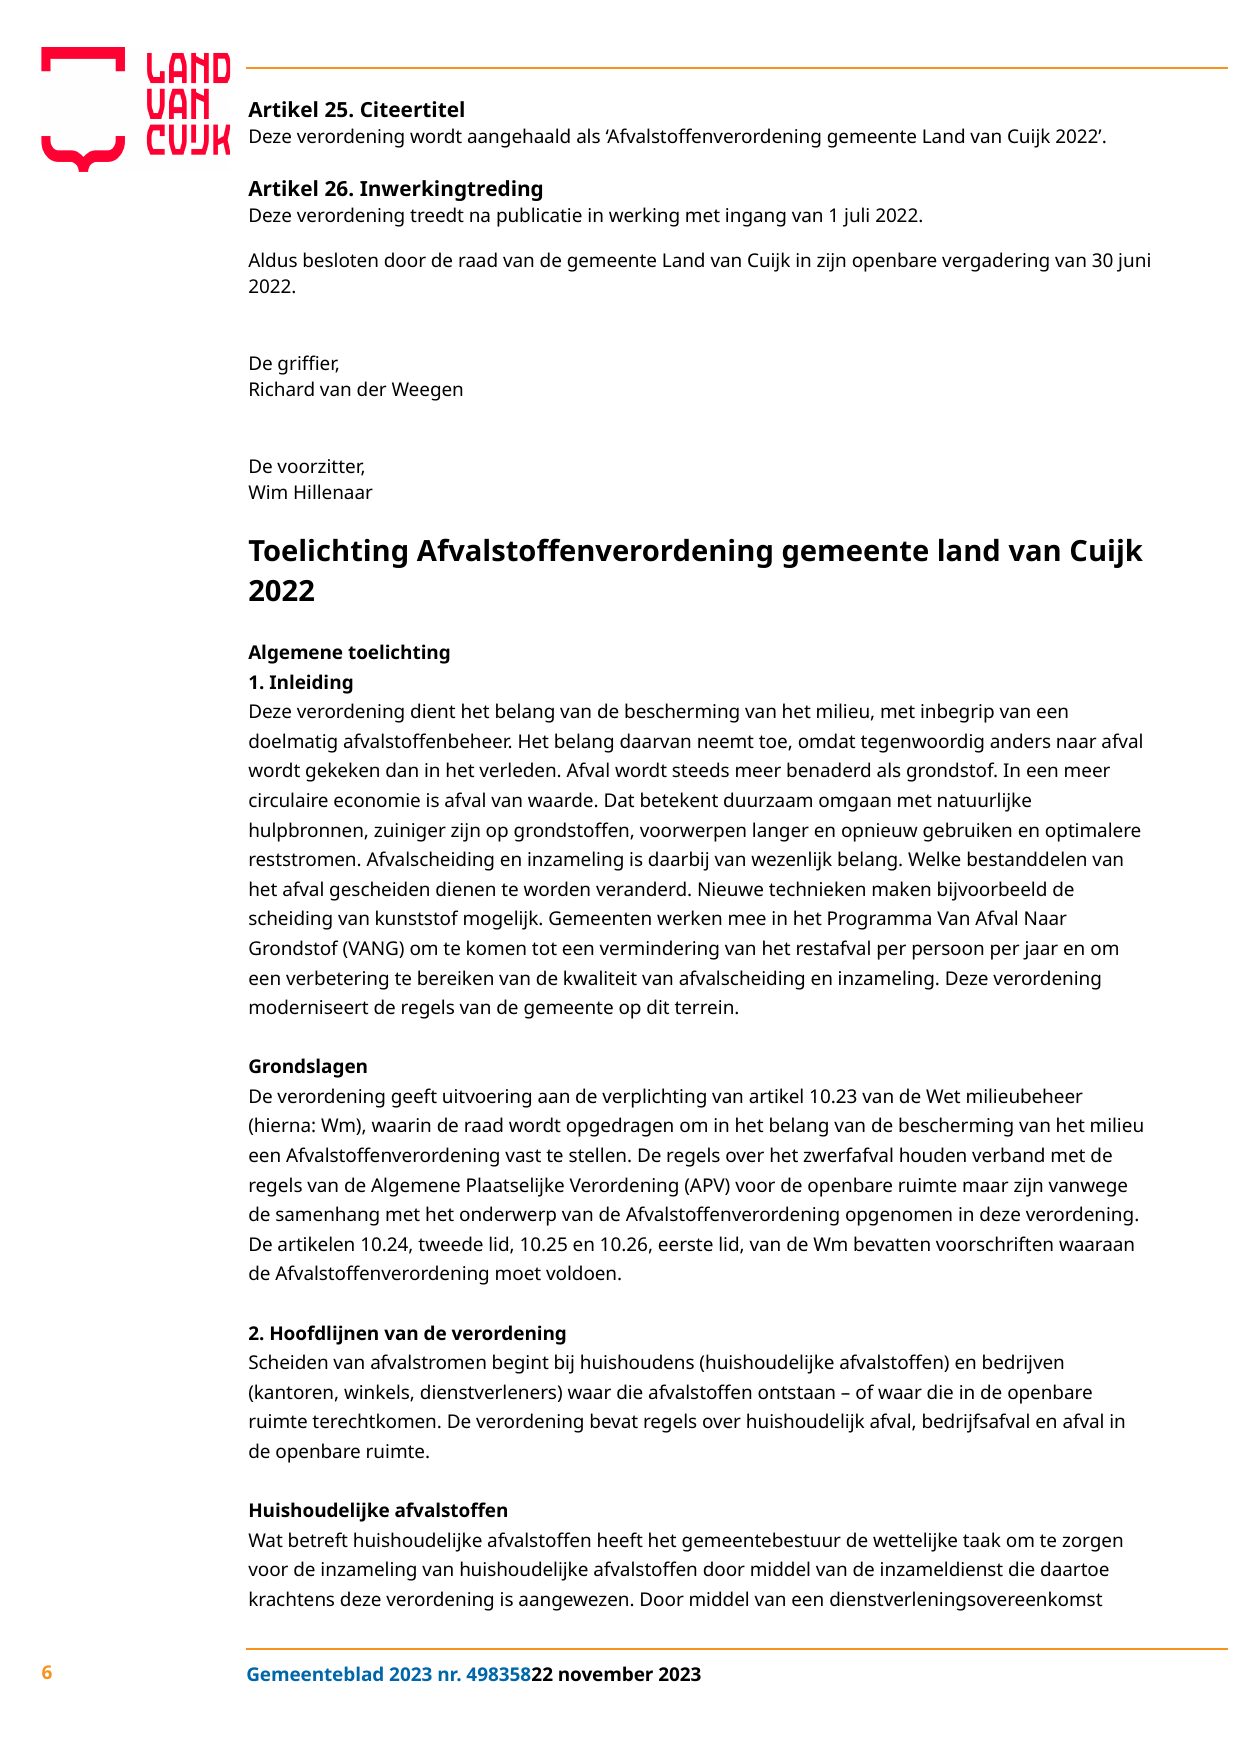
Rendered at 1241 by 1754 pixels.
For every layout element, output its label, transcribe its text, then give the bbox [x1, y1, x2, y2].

text Aldus besloten door de raad van de gemeente Land van Cuijk in zijn openbare vergadering van 30 juni 2022. [248, 248, 1152, 299]
text De voorzitter, [248, 453, 1152, 479]
text Artikel 25. Citeertitel [248, 95, 1152, 123]
text Wat betreft huishoudelijke afvalstoffen heeft het gemeentebestuur de wettelijke taak om te zorgen voor de inzameling van huishoudelijke afvalstoffen door middel van de inzameldienst die daartoe krachtens deze verordening is aangewezen. Door middel van een dienstverleningsovereenkomst [248, 1527, 1152, 1612]
text Richard van der Weegen [248, 376, 1152, 402]
text Huishoudelijke afvalstoffen [248, 1497, 1152, 1523]
text De griffier, [248, 351, 1152, 376]
text 2. Hoofdlijnen van de verordening [248, 1320, 1152, 1345]
text Grondslagen [248, 1053, 1152, 1079]
text De verordening geeft uitvoering aan de verplichting van artikel 10.23 van de Wet milieubeheer (hierna: Wm), waarin de raad wordt opgedragen om in het belang van de bescherming van het milieu een Afvalstoffenverordening vast te stellen. De regels over het zwerfafval houden verband met de regels van de Algemene Plaatselijke Verordening (APV) voor de openbare ruimte maar zijn vanwege de samenhang met het onderwerp van de Afvalstoffenverordening opgenomen in deze verordening. De artikelen 10.24, tweede lid, 10.25 en 10.26, eerste lid, van de Wm bevatten voorschriften waaraan de Afvalstoffenverordening moet voldoen. [248, 1083, 1152, 1286]
text Scheiden van afvalstromen begint bij huishoudens (huishoudelijke afvalstoffen) en bedrijven (kantoren, winkels, dienstverleners) waar die afvalstoffen ontstaan – of waar die in de openbare ruimte terechtkomen. De verordening bevat regels over huishoudelijk afval, bedrijfsafval en afval in de openbare ruimte. [248, 1349, 1152, 1464]
text Toelichting Afvalstoffenverordening gemeente land van Cuijk 2022 [248, 531, 1152, 610]
text Deze verordening dient het belang van de bescherming van het milieu, met inbegrip van een doelmatig afvalstoffenbeheer. Het belang daarvan neemt toe, omdat tegenwoordig anders naar afval wordt gekeken dan in het verleden. Afval wordt steeds meer benaderd als grondstof. In een meer circulaire economie is afval van waarde. Dat betekent duurzaam omgaan met natuurlijke hulpbronnen, zuiniger zijn op grondstoffen, voorwerpen langer en opnieuw gebruiken en optimalere reststromen. Afvalscheiding en inzameling is daarbij van wezenlijk belang. Welke bestanddelen van het afval gescheiden dienen te worden veranderd. Nieuwe technieken maken bijvoorbeeld de scheiding van kunststof mogelijk. Gemeenten werken mee in het Programma Van Afval Naar Grondstof (VANG) om te komen tot een vermindering van het restafval per persoon per jaar en om een verbetering te bereiken van de kwaliteit van afvalscheiding en inzameling. Deze verordening moderniseert de regels van de gemeente op dit terrein. [248, 698, 1152, 1020]
text Algemene toelichting [248, 639, 1152, 665]
text 1. Inleiding [248, 669, 1152, 694]
text Deze verordening wordt aangehaald als ‘Afvalstoffenverordening gemeente Land van Cuijk 2022’. [248, 123, 1152, 149]
text Wim Hillenaar [248, 479, 1152, 505]
text Deze verordening treedt na publicatie in werking met ingang van 1 juli 2022. [248, 202, 1152, 228]
picture [41, 47, 231, 172]
text Artikel 26. Inwerkingtreding [248, 174, 1152, 202]
